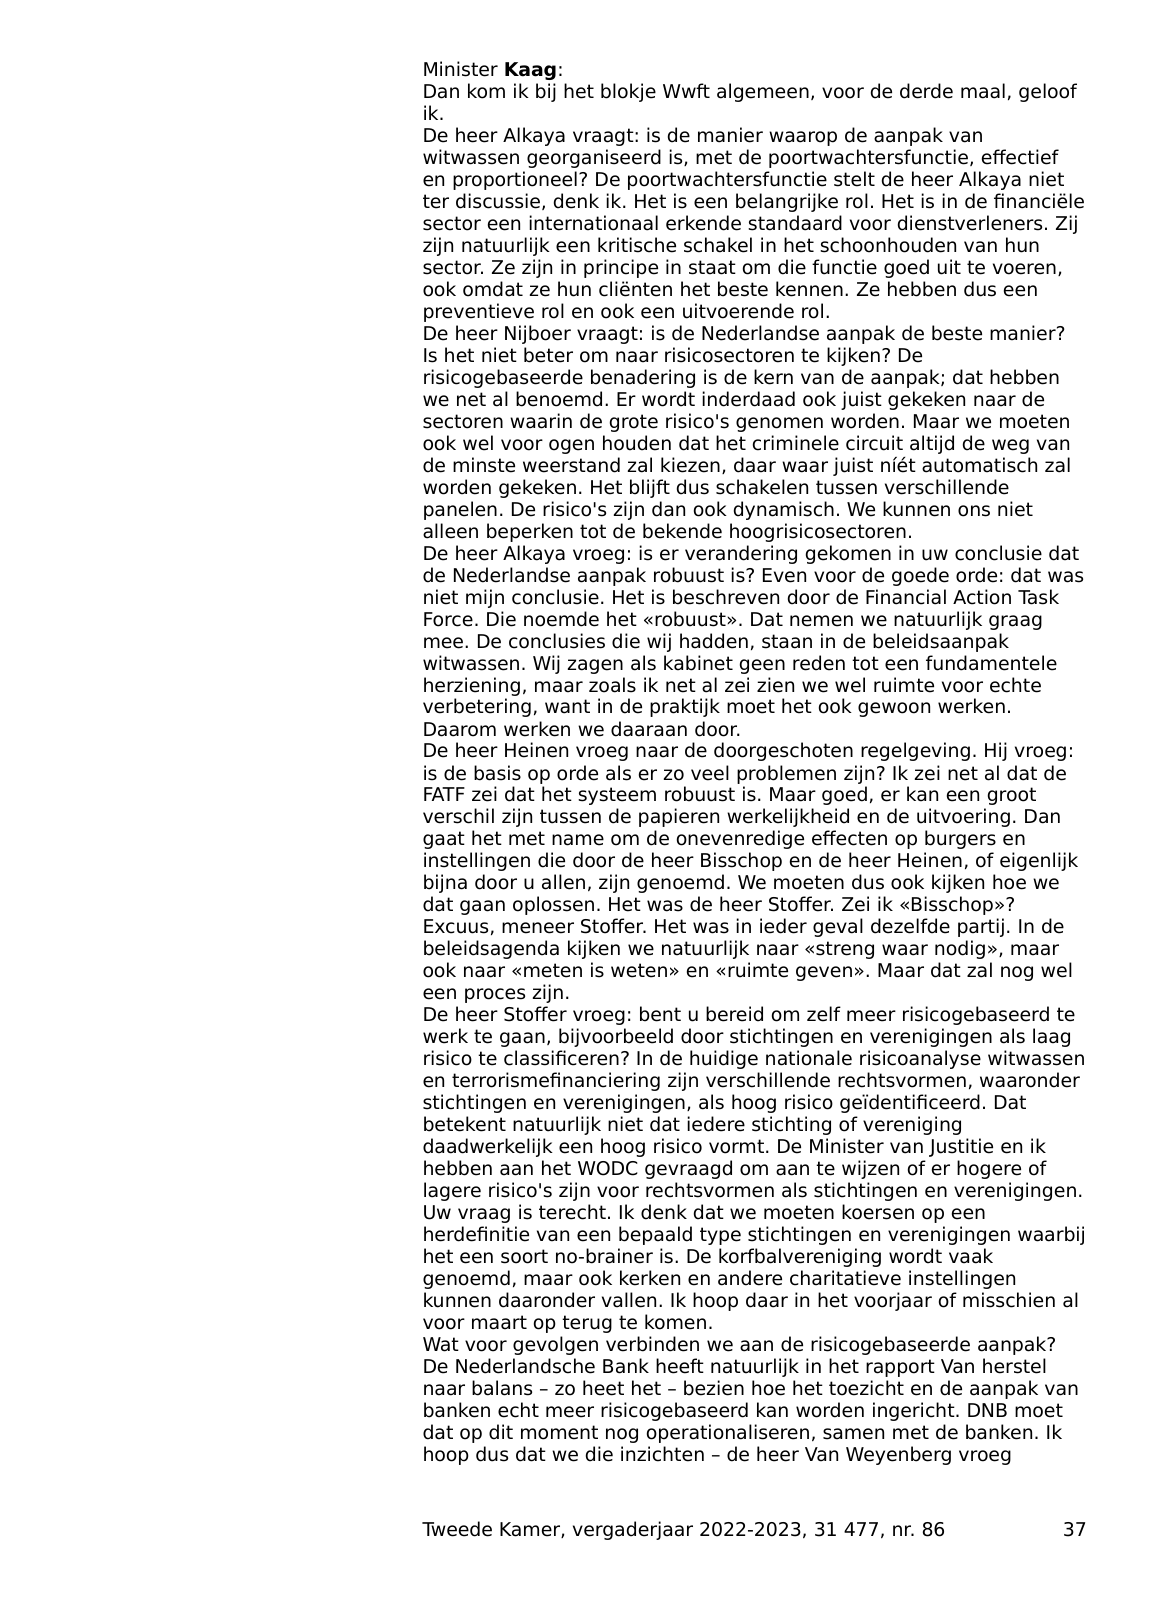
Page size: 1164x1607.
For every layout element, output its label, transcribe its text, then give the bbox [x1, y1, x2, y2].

text De heer Stoffer vroeg: bent u bereid om zelf meer risicogebaseerd te werk te gaan, bijvoorbeeld door stichtingen en verenigingen als laag risico te classificeren? In de huidige nationale risicoanalyse witwassen en terrorismefinanciering zijn verschillende rechtsvormen, waaronder stichtingen en verenigingen, als hoog risico geïdentificeerd. Dat betekent natuurlijk niet dat iedere stichting of vereniging daadwerkelijk een hoog risico vormt. De Minister van Justitie en ik hebben aan het WODC gevraagd om aan te wijzen of er hogere of lagere risico's zijn voor rechtsvormen als stichtingen en verenigingen. Uw vraag is terecht. Ik denk dat we moeten koersen op een herdefinitie van een bepaald type stichtingen en verenigingen waarbij het een soort no-brainer is. De korfbalvereniging wordt vaak genoemd, maar ook kerken en andere charitatieve instellingen kunnen daaronder vallen. Ik hoop daar in het voorjaar of misschien al voor maart op terug te komen. [422, 1004, 1087, 1334]
text De heer Heinen vroeg naar de doorgeschoten regelgeving. Hij vroeg: is de basis op orde als er zo veel problemen zijn? Ik zei net al dat de FATF zei dat het systeem robuust is. Maar goed, er kan een groot verschil zijn tussen de papieren werkelijkheid en de uitvoering. Dan gaat het met name om de onevenredige effecten op burgers en instellingen die door de heer Bisschop en de heer Heinen, of eigenlijk bijna door u allen, zijn genoemd. We moeten dus ook kijken hoe we dat gaan oplossen. Het was de heer Stoffer. Zei ik «Bisschop»? Excuus, meneer Stoffer. Het was in ieder geval dezelfde partij. In de beleidsagenda kijken we natuurlijk naar «streng waar nodig», maar ook naar «meten is weten» en «ruimte geven». Maar dat zal nog wel een proces zijn. [422, 740, 1087, 1004]
text Dan kom ik bij het blokje Wwft algemeen, voor de derde maal, geloof ik. [422, 81, 1087, 125]
text De heer Nijboer vraagt: is de Nederlandse aanpak de beste manier? Is het niet beter om naar risicosectoren te kijken? De risicogebaseerde benadering is de kern van de aanpak; dat hebben we net al benoemd. Er wordt inderdaad ook juist gekeken naar de sectoren waarin de grote risico's genomen worden. Maar we moeten ook wel voor ogen houden dat het criminele circuit altijd de weg van de minste weerstand zal kiezen, daar waar juist níét automatisch zal worden gekeken. Het blijft dus schakelen tussen verschillende panelen. De risico's zijn dan ook dynamisch. We kunnen ons niet alleen beperken tot de bekende hoogrisicosectoren. [422, 323, 1087, 543]
text De heer Alkaya vraagt: is de manier waarop de aanpak van witwassen georganiseerd is, met de poortwachtersfunctie, effectief en proportioneel? De poortwachtersfunctie stelt de heer Alkaya niet ter discussie, denk ik. Het is een belangrijke rol. Het is in de financiële sector een internationaal erkende standaard voor dienstverleners. Zij zijn natuurlijk een kritische schakel in het schoonhouden van hun sector. Ze zijn in principe in staat om die functie goed uit te voeren, ook omdat ze hun cliënten het beste kennen. Ze hebben dus een preventieve rol en ook een uitvoerende rol. [422, 125, 1087, 323]
text Minister Kaag: [422, 59, 1087, 81]
text De heer Alkaya vroeg: is er verandering gekomen in uw conclusie dat de Nederlandse aanpak robuust is? Even voor de goede orde: dat was niet mijn conclusie. Het is beschreven door de Financial Action Task Force. Die noemde het «robuust». Dat nemen we natuurlijk graag mee. De conclusies die wij hadden, staan in de beleidsaanpak witwassen. Wij zagen als kabinet geen reden tot een fundamentele herziening, maar zoals ik net al zei zien we wel ruimte voor echte verbetering, want in de praktijk moet het ook gewoon werken. Daarom werken we daaraan door. [422, 543, 1087, 740]
text Wat voor gevolgen verbinden we aan de risicogebaseerde aanpak? De Nederlandsche Bank heeft natuurlijk in het rapport Van herstel naar balans – zo heet het – bezien hoe het toezicht en de aanpak van banken echt meer risicogebaseerd kan worden ingericht. DNB moet dat op dit moment nog operationaliseren, samen met de banken. Ik hoop dus dat we die inzichten – de heer Van Weyenberg vroeg [422, 1334, 1087, 1466]
